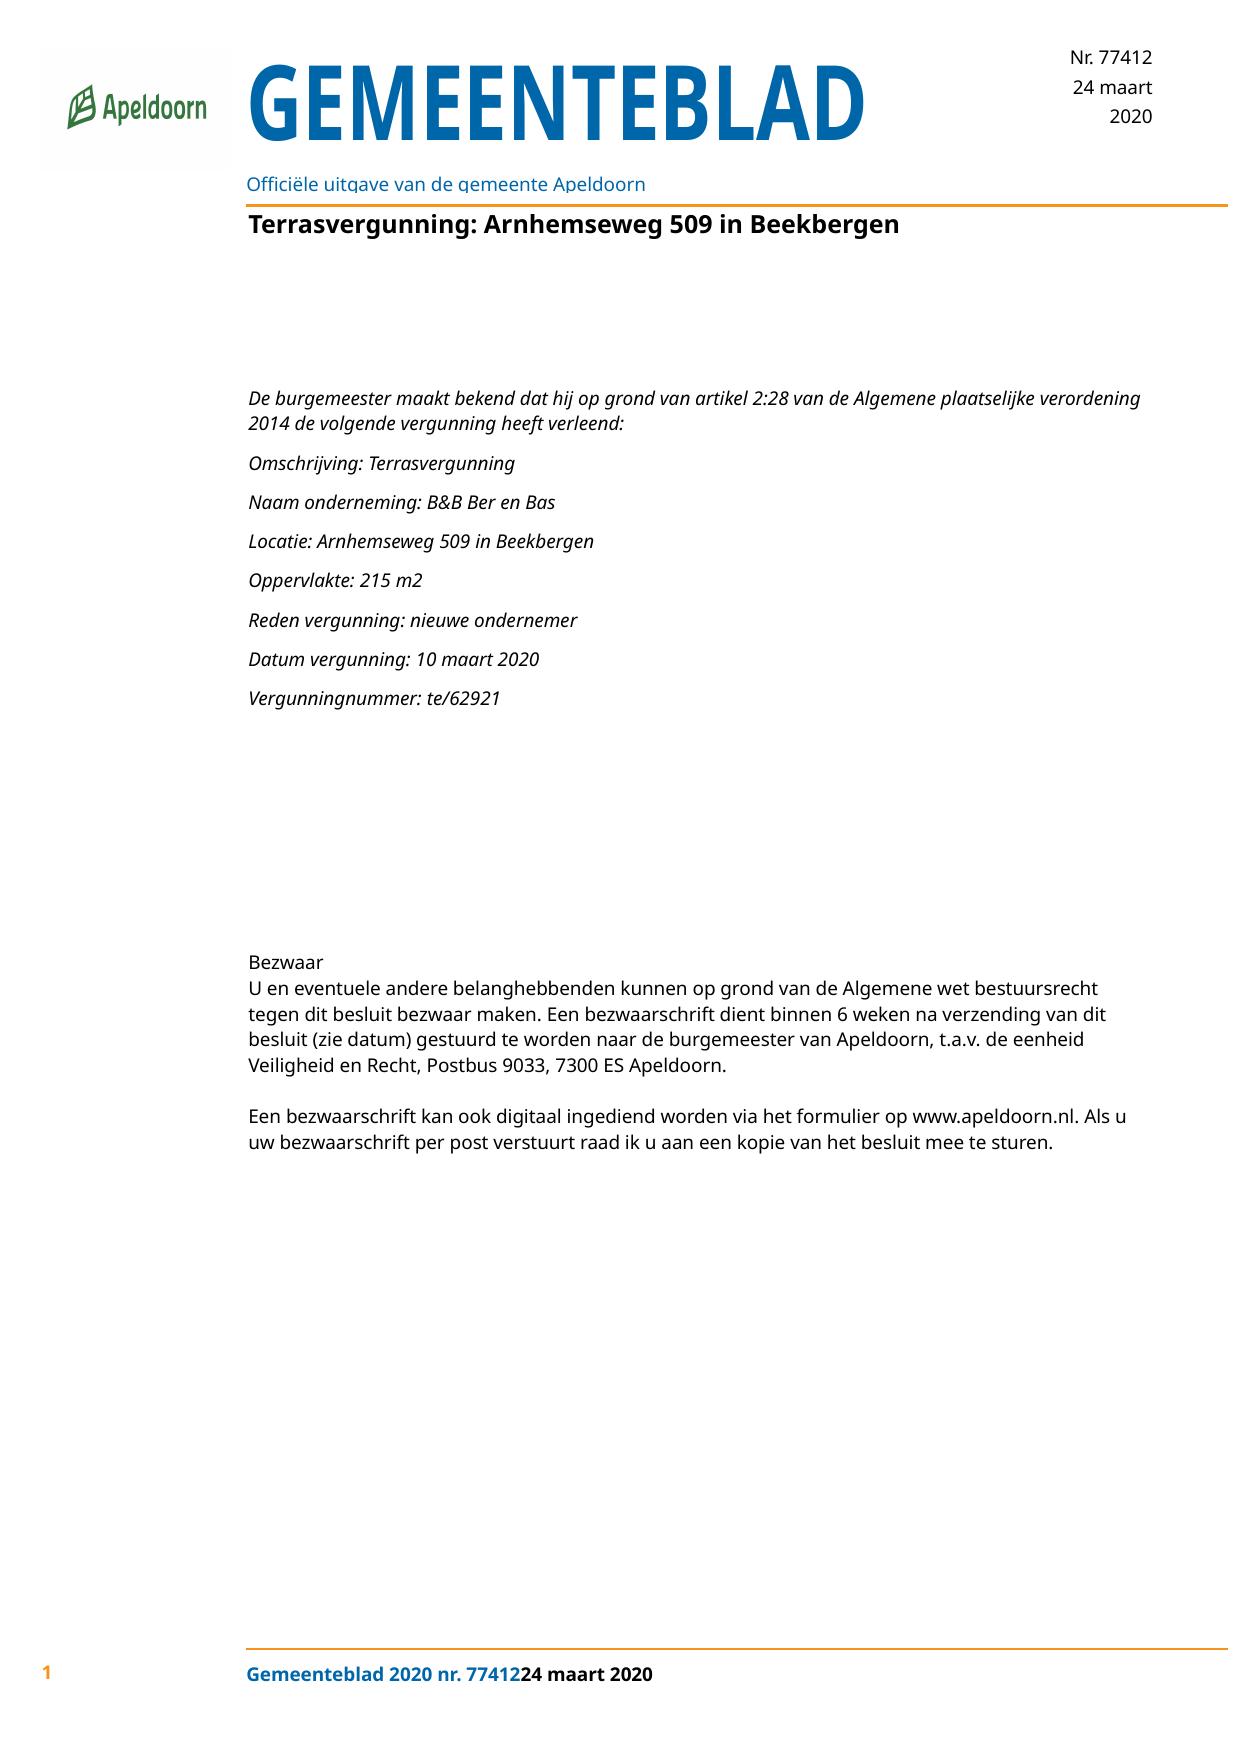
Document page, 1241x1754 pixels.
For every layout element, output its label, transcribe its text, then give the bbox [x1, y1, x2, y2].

text Reden vergunning: nieuwe ondernemer [248, 607, 1152, 632]
text De burgemeester maakt bekend dat hij op grond van artikel 2:28 van de Algemene plaatselijke verordening 2014 de volgende vergunning heeft verleend: [248, 385, 1152, 436]
text Naam onderneming: B&B Ber en Bas [248, 489, 1152, 515]
text U en eventuele andere belanghebbenden kunnen op grond van de Algemene wet bestuursrecht tegen dit besluit bezwaar maken. Een bezwaarschrift dient binnen 6 weken na verzending van dit besluit (zie datum) gestuurd te worden naar de burgemeester van Apeldoorn, t.a.v. de eenheid Veiligheid en Recht, Postbus 9033, 7300 ES Apeldoorn. [248, 975, 1152, 1078]
text Terrasvergunning: Arnhemseweg 509 in Beekbergen [248, 207, 1152, 241]
text Oppervlakte: 215 m2 [248, 567, 1152, 593]
text Vergunningnummer: te/62921 [248, 685, 1152, 711]
text Omschrijving: Terrasvergunning [248, 450, 1152, 475]
text Locatie: Arnhemseweg 509 in Beekbergen [248, 528, 1152, 554]
text Datum vergunning: 10 maart 2020 [248, 646, 1152, 672]
picture [41, 47, 231, 172]
text Bezwaar [248, 949, 1152, 975]
text Een bezwaarschrift kan ook digitaal ingediend worden via het formulier op www.apeldoorn.nl. Als u uw bezwaarschrift per post verstuurt raad ik u aan een kopie van het besluit mee te sturen. [248, 1104, 1152, 1155]
